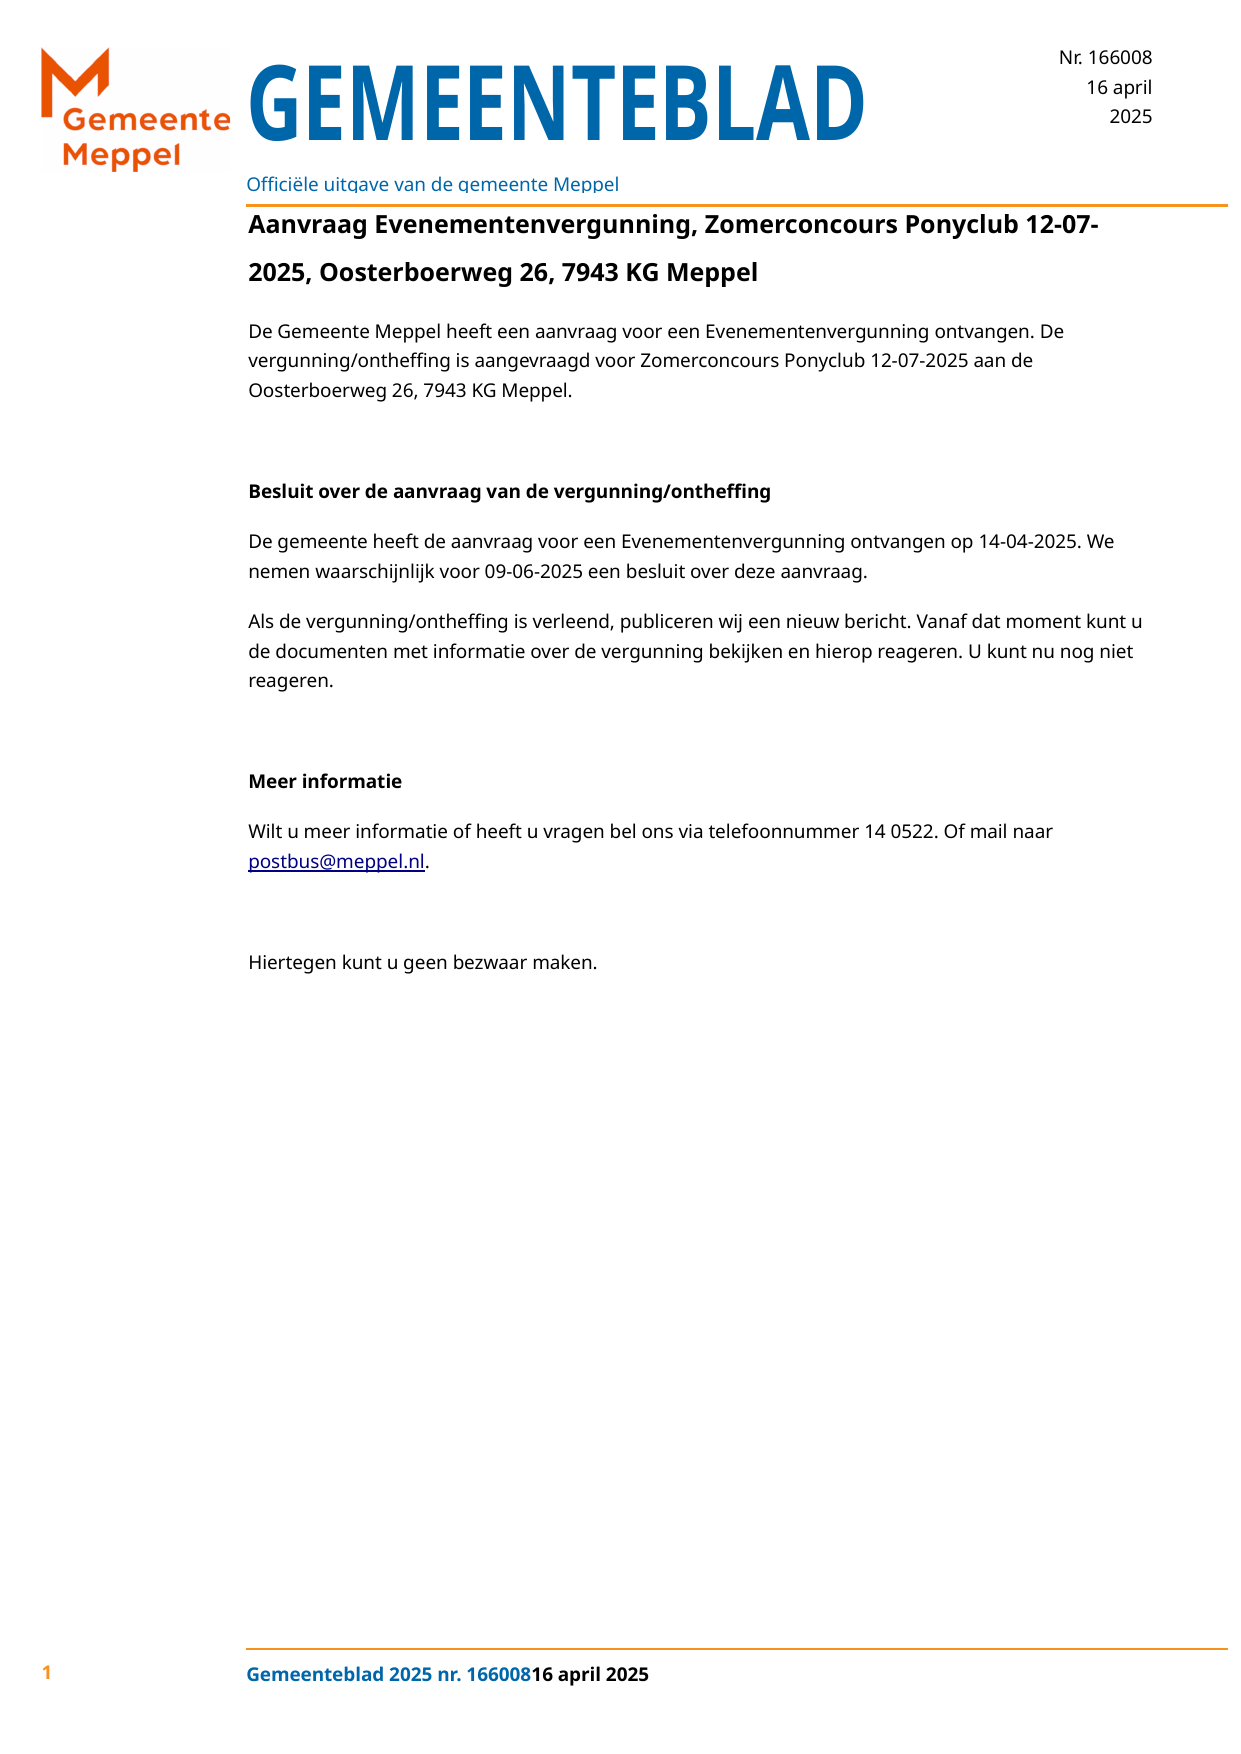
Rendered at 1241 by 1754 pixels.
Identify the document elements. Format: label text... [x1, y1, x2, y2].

text Hiertegen kunt u geen bezwaar maken. [248, 949, 1152, 975]
text Wilt u meer informatie of heeft u vragen bel ons via telefoonnummer 14 0522. Of mail naar postbus@meppel.nl. [248, 819, 1152, 874]
text Aanvraag Evenementenvergunning, Zomerconcours Ponyclub 12-07-2025, Oosterboerweg 26, 7943 KG Meppel [248, 207, 1152, 288]
text Meer informatie [248, 768, 1152, 794]
text De gemeente heeft de aanvraag voor een Evenementenvergunning ontvangen op 14-04-2025. We nemen waarschijnlijk voor 09-06-2025 een besluit over deze aanvraag. [248, 528, 1152, 584]
picture [41, 47, 231, 172]
text Als de vergunning/ontheffing is verleend, publiceren wij een nieuw bericht. Vanaf dat moment kunt u de documenten met informatie over de vergunning bekijken en hierop reageren. U kunt nu nog niet reageren. [248, 608, 1152, 693]
text De Gemeente Meppel heeft een aanvraag voor een Evenementenvergunning ontvangen. De vergunning/ontheffing is aangevraagd voor Zomerconcours Ponyclub 12-07-2025 aan de Oosterboerweg 26, 7943 KG Meppel. [248, 318, 1152, 403]
text Besluit over de aanvraag van de vergunning/ontheffing [248, 478, 1152, 504]
